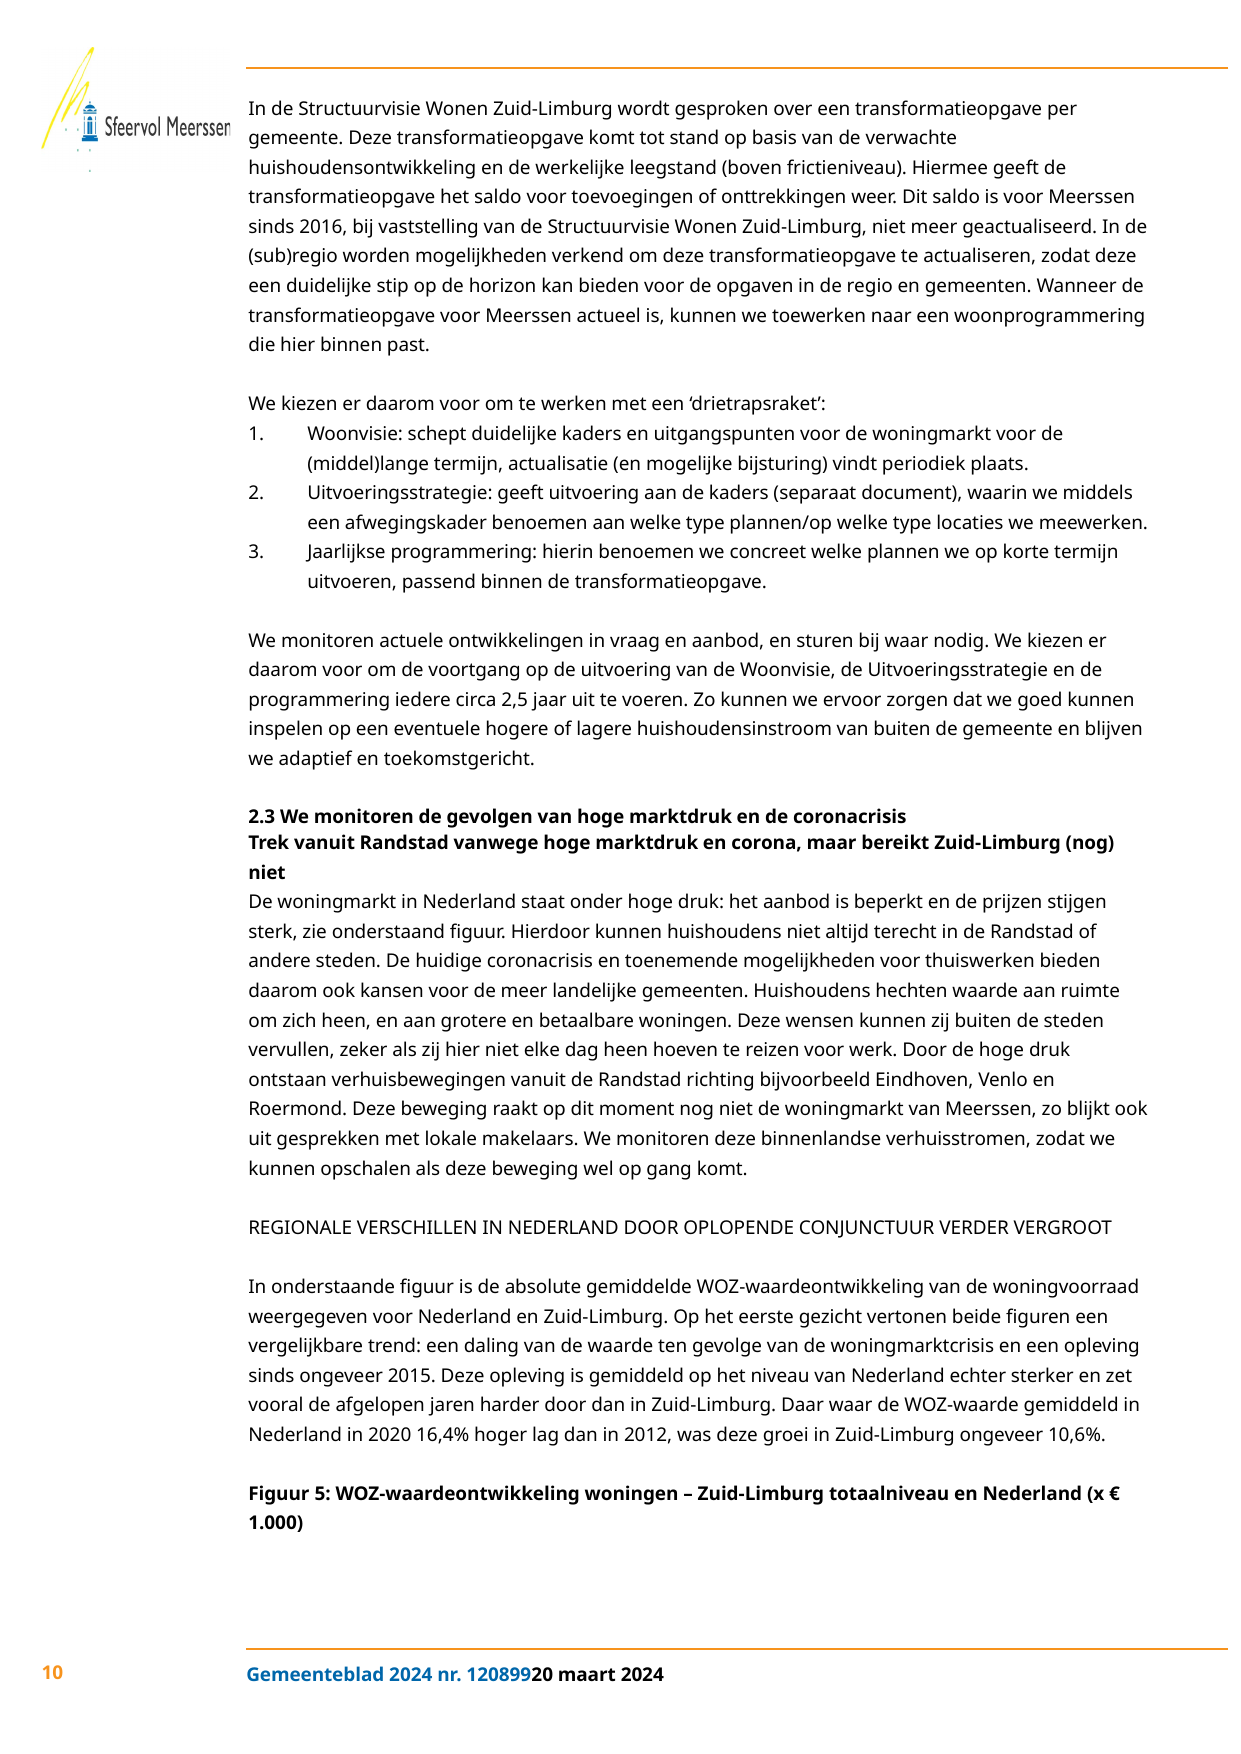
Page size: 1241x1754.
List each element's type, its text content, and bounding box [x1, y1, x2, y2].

picture [41, 47, 231, 172]
table_header We monitoren actuele ontwikkelingen in vraag en aanbod, en sturen bij waar nodig. We kiezen er daarom voor om de voortgang op de uitvoering van de Woonvisie, de Uitvoeringsstrategie en de programmering iedere circa 2,5 jaar uit te voeren. Zo kunnen we ervoor zorgen dat we goed kunnen inspelen op een eventuele hogere of lagere huishoudensinstroom van buiten de gemeente en blijven we adaptief en toekomstgericht. [248, 627, 1152, 771]
text 2.3 We monitoren de gevolgen van hoge marktdruk en de coronacrisis [248, 804, 1152, 829]
text Figuur 5: WOZ-waardeontwikkeling woningen – Zuid-Limburg totaalniveau en Nederland (x € 1.000) [248, 1480, 1152, 1535]
text De woningmarkt in Nederland staat onder hoge druk: het aanbod is beperkt en de prijzen stijgen sterk, zie onderstaand figuur. Hierdoor kunnen huishoudens niet altijd terecht in de Randstad of andere steden. De huidige coronacrisis en toenemende mogelijkheden voor thuiswerken bieden daarom ook kansen voor de meer landelijke gemeenten. Huishoudens hechten waarde aan ruimte om zich heen, en aan grotere en betaalbare woningen. Deze wensen kunnen zij buiten de steden vervullen, zeker als zij hier niet elke dag heen hoeven te reizen voor werk. Door de hoge druk ontstaan verhuisbewegingen vanuit de Randstad richting bijvoorbeeld Eindhoven, Venlo en Roermond. Deze beweging raakt op dit moment nog niet de woningmarkt van Meerssen, zo blijkt ook uit gesprekken met lokale makelaars. We monitoren deze binnenlandse verhuisstromen, zodat we kunnen opschalen als deze beweging wel op gang komt. [248, 888, 1152, 1181]
table_header In de Structuurvisie Wonen Zuid-Limburg wordt gesproken over een transformatieopgave per gemeente. Deze transformatieopgave komt tot stand op basis van de verwachte huishoudensontwikkeling en de werkelijke leegstand (boven frictieniveau). Hiermee geeft de transformatieopgave het saldo voor toevoegingen of onttrekkingen weer. Dit saldo is voor Meerssen sinds 2016, bij vaststelling van de Structuurvisie Wonen Zuid-Limburg, niet meer geactualiseerd. In de (sub)regio worden mogelijkheden verkend om deze transformatieopgave te actualiseren, zodat deze een duidelijke stip op de horizon kan bieden voor de opgaven in de regio en gemeenten. Wanneer de transformatieopgave voor Meerssen actueel is, kunnen we toewerken naar een woonprogrammering die hier binnen past. We kiezen er daarom voor om te werken met een ‘drietrapsraket’: Woonvisie: schept duidelijke kaders en uitgangspunten voor de woningmarkt voor de (middel)lange termijn, actualisatie (en mogelijke bijsturing) vindt periodiek plaats. Uitvoeringsstrategie: geeft uitvoering aan de kaders (separaat document), waarin we middels een afwegingskader benoemen aan welke type plannen/op welke type locaties we meewerken. Jaarlijkse programmering: hierin benoemen we concreet welke plannen we op korte termijn uitvoeren, passend binnen de transformatieopgave. [248, 95, 1152, 594]
text Trek vanuit Randstad vanwege hoge marktdruk en corona, maar bereikt Zuid-Limburg (nog) niet [248, 829, 1152, 885]
table_header REGIONALE VERSCHILLEN IN NEDERLAND DOOR OPLOPENDE CONJUNCTUUR VERDER VERGROOT In onderstaande figuur is de absolute gemiddelde WOZ-waardeontwikkeling van de woningvoorraad weergegeven voor Nederland en Zuid-Limburg. Op het eerste gezicht vertonen beide figuren een vergelijkbare trend: een daling van de waarde ten gevolge van de woningmarktcrisis en een opleving sinds ongeveer 2015. Deze opleving is gemiddeld op het niveau van Nederland echter sterker en zet vooral de afgelopen jaren harder door dan in Zuid-Limburg. Daar waar de WOZ-waarde gemiddeld in Nederland in 2020 16,4% hoger lag dan in 2012, was deze groei in Zuid-Limburg ongeveer 10,6%. [248, 1214, 1152, 1447]
